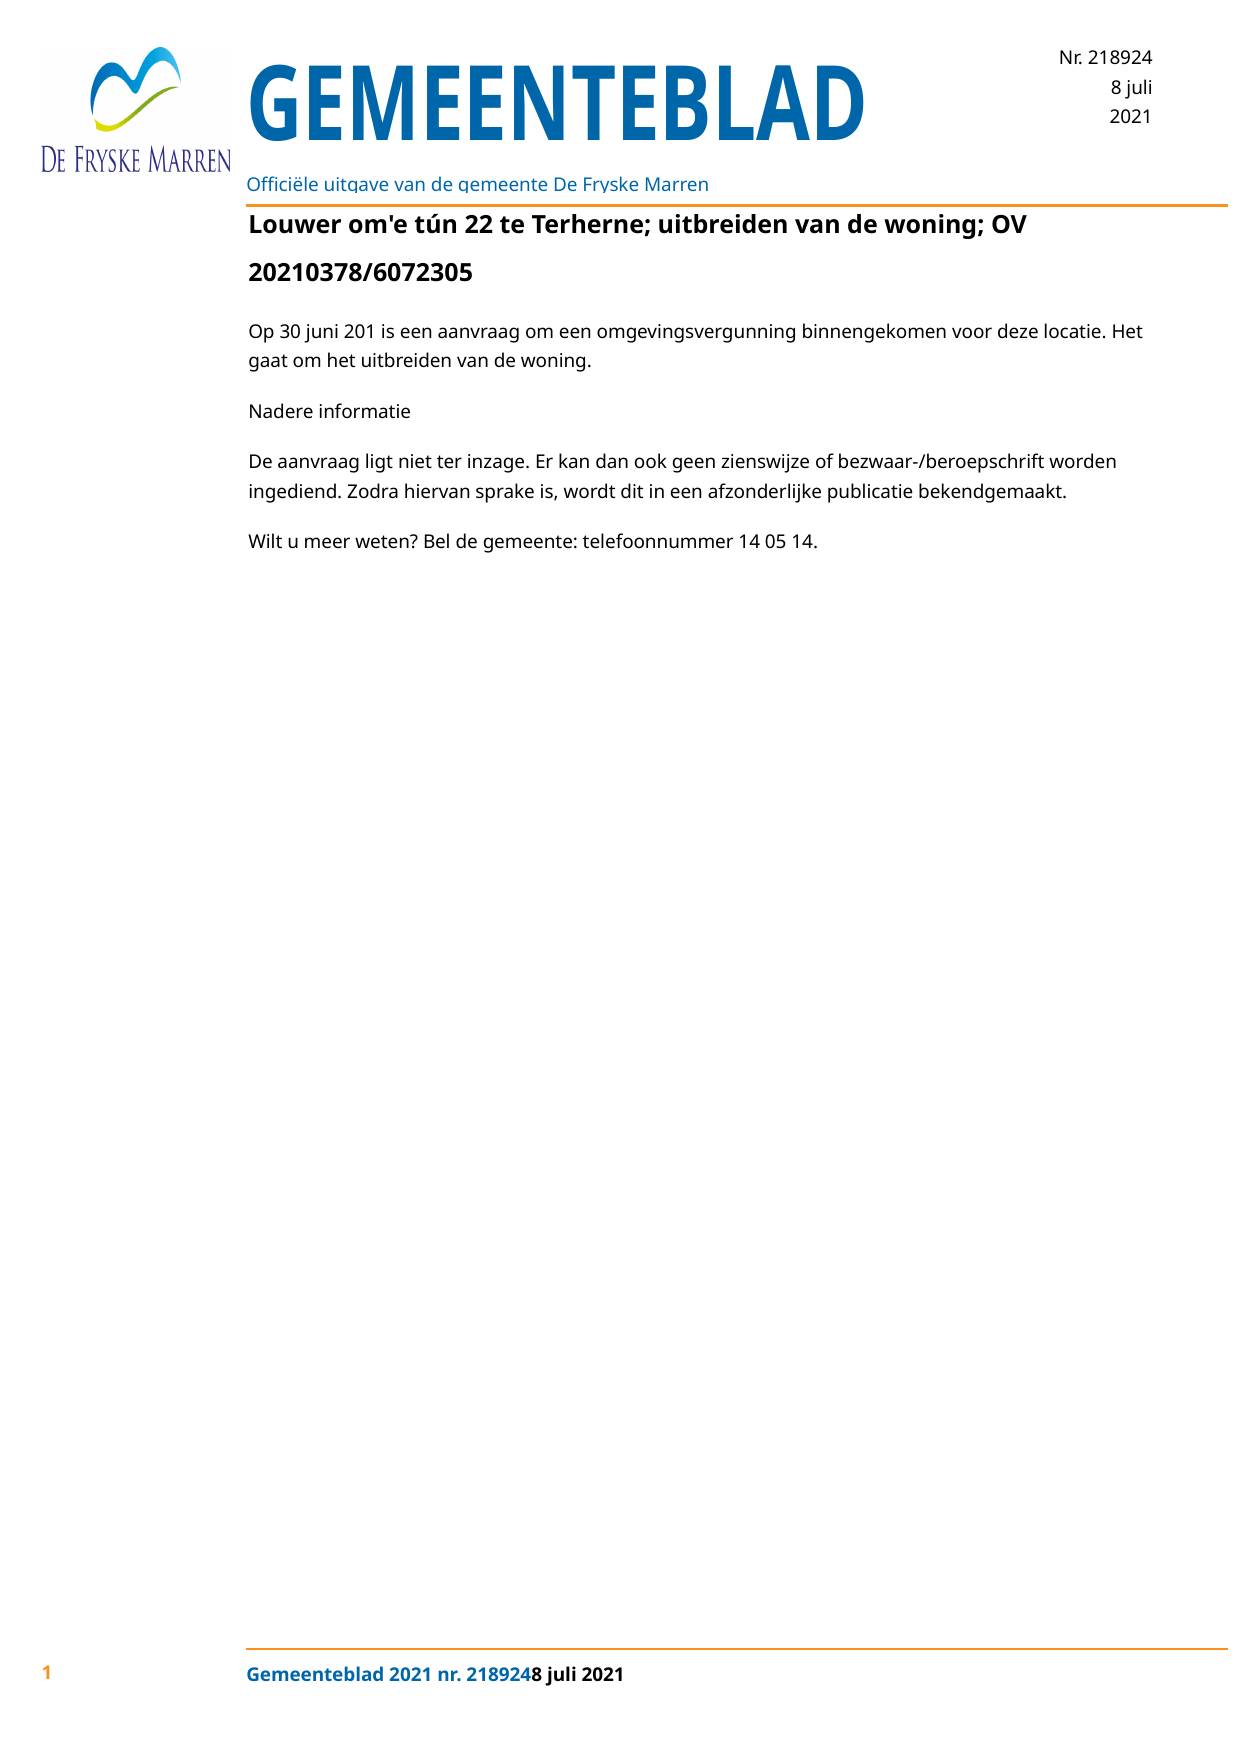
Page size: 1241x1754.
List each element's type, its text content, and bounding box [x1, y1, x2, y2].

picture [41, 47, 231, 172]
text Nadere informatie [248, 398, 1152, 424]
text De aanvraag ligt niet ter inzage. Er kan dan ook geen zienswijze of bezwaar-/beroepschrift worden ingediend. Zodra hiervan sprake is, wordt dit in een afzonderlijke publicatie bekendgemaakt. [248, 448, 1152, 504]
text Louwer om'e tún 22 te Terherne; uitbreiden van de woning; OV 20210378/6072305 [248, 207, 1152, 288]
text Op 30 juni 201 is een aanvraag om een omgevingsvergunning binnengekomen voor deze locatie. Het gaat om het uitbreiden van de woning. [248, 318, 1152, 373]
text Wilt u meer weten? Bel de gemeente: telefoonnummer 14 05 14. [248, 528, 1152, 554]
